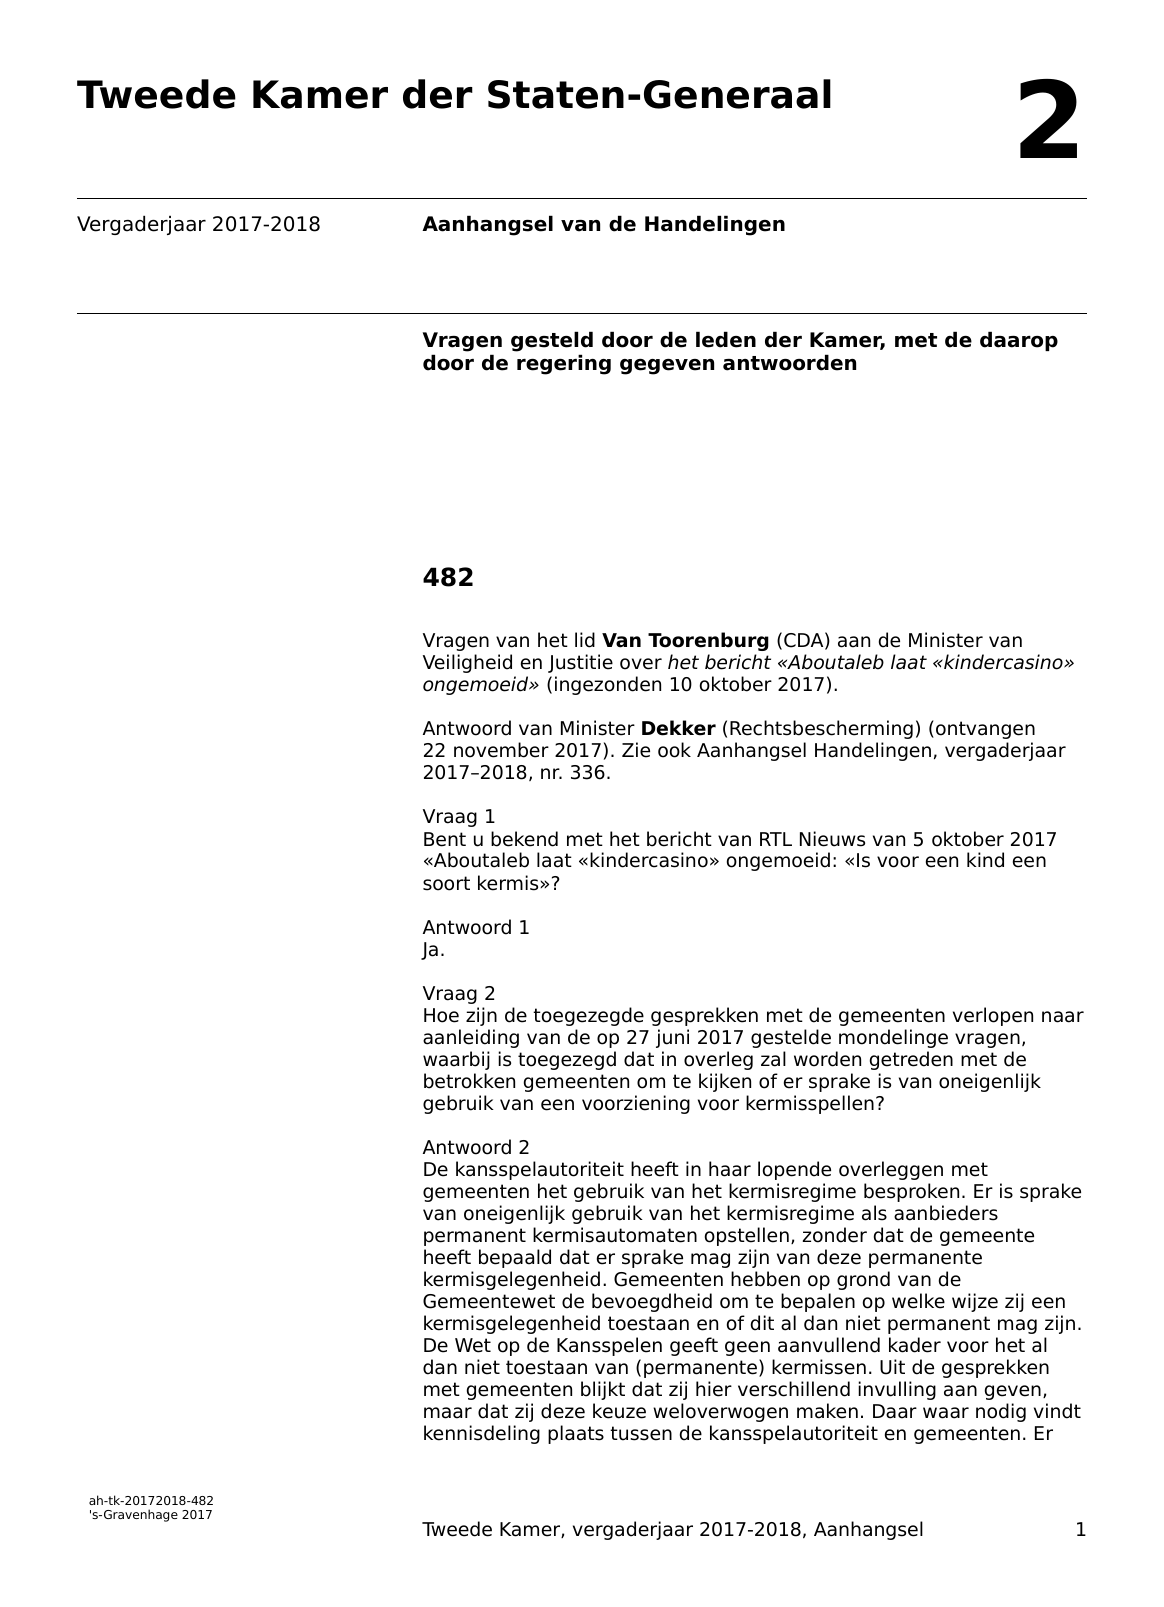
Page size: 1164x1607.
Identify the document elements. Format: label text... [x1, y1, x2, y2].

text ah-tk-20172018-482 [88, 1494, 323, 1508]
text 's-Gravenhage 2017 [88, 1508, 323, 1522]
table_cell Vergaderjaar 2017-2018 [77, 199, 422, 313]
table_cell Aanhangsel van de Handelingen [422, 199, 1087, 313]
text 482 [422, 563, 1087, 592]
text Antwoord van Minister Dekker (Rechtsbescherming) (ontvangen 22 november 2017). Zie ook Aanhangsel Handelingen, vergaderjaar 2017–2018, nr. 336. [422, 718, 1087, 784]
text Bent u bekend met het bericht van RTL Nieuws van 5 oktober 2017 «Aboutaleb laat «kindercasino» ongemoeid: «Is voor een kind een soort kermis»? [422, 828, 1087, 894]
text Hoe zijn de toegezegde gesprekken met de gemeenten verlopen naar aanleiding van de op 27 juni 2017 gestelde mondelinge vragen, waarbij is toegezegd dat in overleg zal worden getreden met de betrokken gemeenten om te kijken of er sprake is van oneigenlijk gebruik van een voorziening voor kermisspellen? [422, 1005, 1087, 1114]
text Vragen van het lid Van Toorenburg (CDA) aan de Minister van Veiligheid en Justitie over het bericht «Aboutaleb laat «kindercasino» ongemoeid» (ingezonden 10 oktober 2017). [422, 630, 1087, 696]
table_header Tweede Kamer der Staten-Generaal [77, 59, 886, 198]
table_cell Vragen gesteld door de leden der Kamer, met de daarop door de regering gegeven antwoorden [422, 314, 1087, 375]
text Vraag 1 [422, 806, 1087, 828]
table_header 2 [886, 59, 1087, 198]
text Antwoord 1 [422, 917, 1087, 938]
text Ja. [422, 938, 1087, 961]
text Antwoord 2 [422, 1137, 1087, 1159]
text Vraag 2 [422, 983, 1087, 1005]
text De kansspelautoriteit heeft in haar lopende overleggen met gemeenten het gebruik van het kermisregime besproken. Er is sprake van oneigenlijk gebruik van het kermisregime als aanbieders permanent kermisautomaten opstellen, zonder dat de gemeente heeft bepaald dat er sprake mag zijn van deze permanente kermisgelegenheid. Gemeenten hebben op grond van de Gemeentewet de bevoegdheid om te bepalen op welke wijze zij een kermisgelegenheid toestaan en of dit al dan niet permanent mag zijn. De Wet op de Kansspelen geeft geen aanvullend kader voor het al dan niet toestaan van (permanente) kermissen. Uit de gesprekken met gemeenten blijkt dat zij hier verschillend invulling aan geven, maar dat zij deze keuze weloverwogen maken. Daar waar nodig vindt kennisdeling plaats tussen de kansspelautoriteit en gemeenten. Er [422, 1159, 1087, 1444]
table_cell [77, 314, 422, 375]
